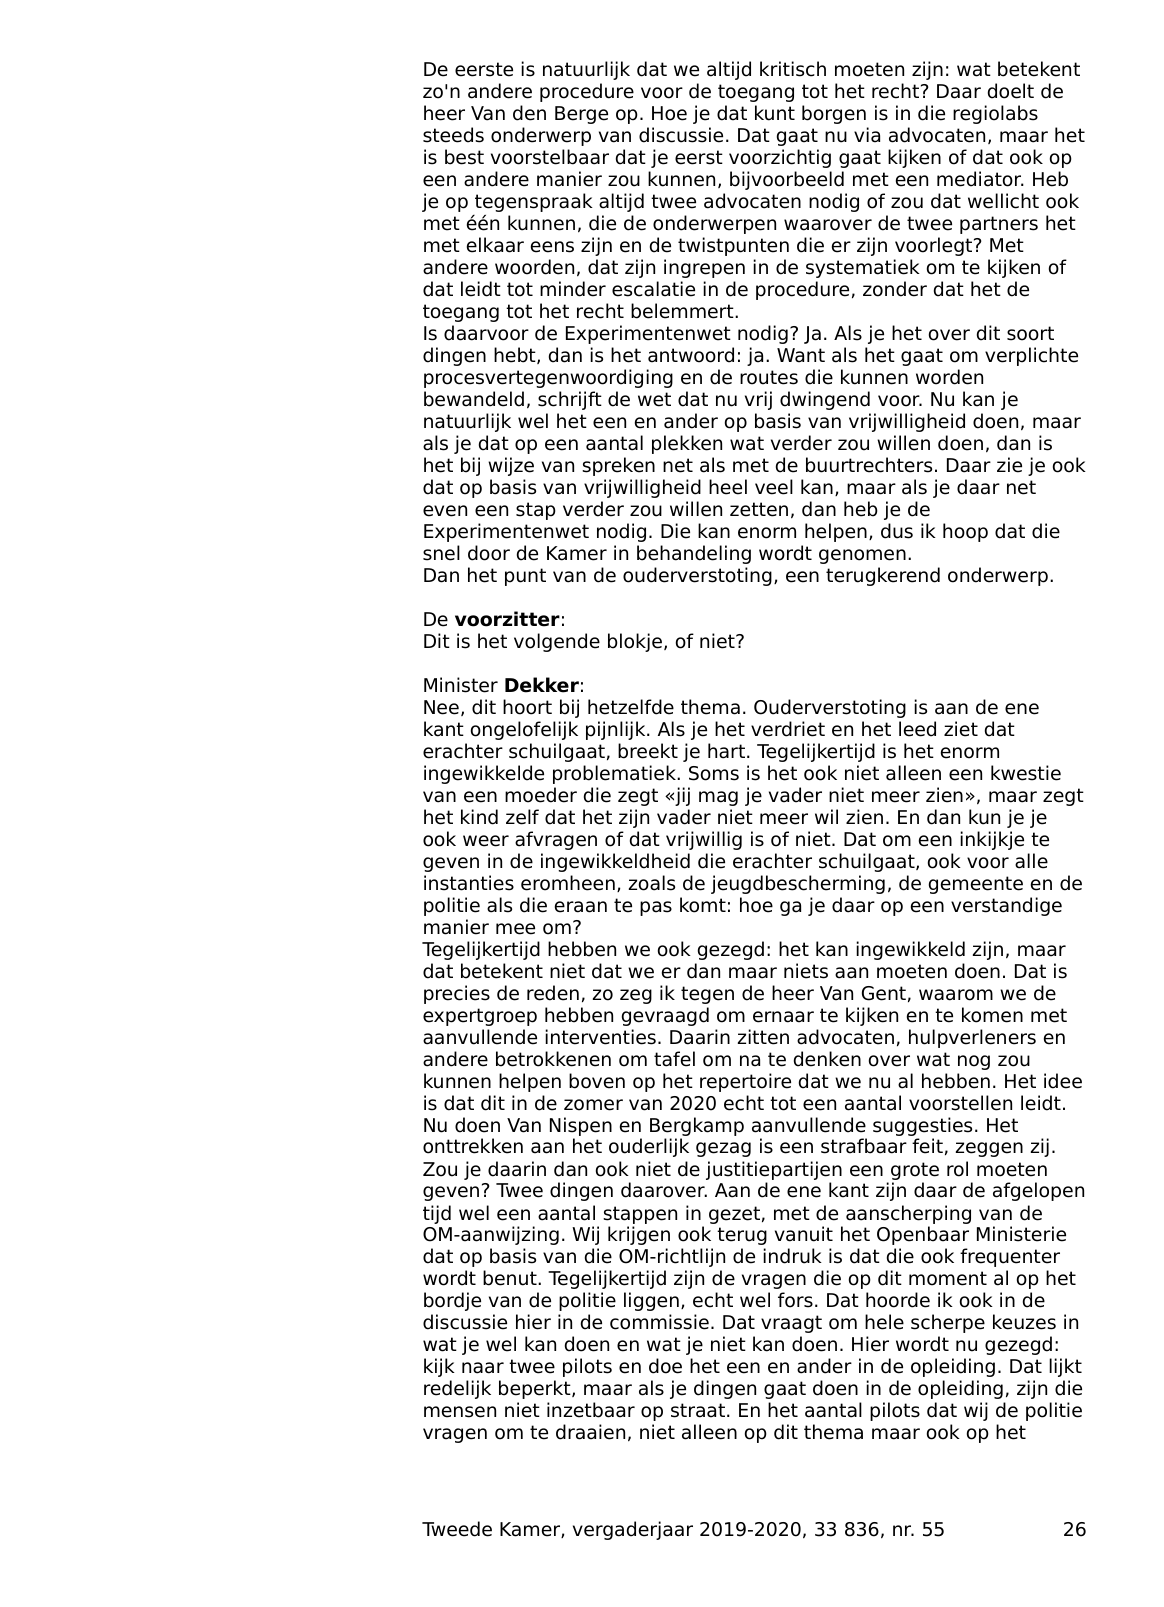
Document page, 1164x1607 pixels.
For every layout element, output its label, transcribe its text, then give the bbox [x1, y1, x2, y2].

text Minister Dekker: [422, 675, 1087, 697]
text Tegelijkertijd hebben we ook gezegd: het kan ingewikkeld zijn, maar dat betekent niet dat we er dan maar niets aan moeten doen. Dat is precies de reden, zo zeg ik tegen de heer Van Gent, waarom we de expertgroep hebben gevraagd om ernaar te kijken en te komen met aanvullende interventies. Daarin zitten advocaten, hulpverleners en andere betrokkenen om tafel om na te denken over wat nog zou kunnen helpen boven op het repertoire dat we nu al hebben. Het idee is dat dit in de zomer van 2020 echt tot een aantal voorstellen leidt. [422, 939, 1087, 1114]
text Nu doen Van Nispen en Bergkamp aanvullende suggesties. Het onttrekken aan het ouderlijk gezag is een strafbaar feit, zeggen zij. Zou je daarin dan ook niet de justitiepartijen een grote rol moeten geven? Twee dingen daarover. Aan de ene kant zijn daar de afgelopen tijd wel een aantal stappen in gezet, met de aanscherping van de OM-aanwijzing. Wij krijgen ook terug vanuit het Openbaar Ministerie dat op basis van die OM-richtlijn de indruk is dat die ook frequenter wordt benut. Tegelijkertijd zijn de vragen die op dit moment al op het bordje van de politie liggen, echt wel fors. Dat hoorde ik ook in de discussie hier in de commissie. Dat vraagt om hele scherpe keuzes in wat je wel kan doen en wat je niet kan doen. Hier wordt nu gezegd: kijk naar twee pilots en doe het een en ander in de opleiding. Dat lijkt redelijk beperkt, maar als je dingen gaat doen in de opleiding, zijn die mensen niet inzetbaar op straat. En het aantal pilots dat wij de politie vragen om te draaien, niet alleen op dit thema maar ook op het [422, 1114, 1087, 1444]
text De voorzitter: [422, 609, 1087, 631]
text Is daarvoor de Experimentenwet nodig? Ja. Als je het over dit soort dingen hebt, dan is het antwoord: ja. Want als het gaat om verplichte procesvertegenwoordiging en de routes die kunnen worden bewandeld, schrijft de wet dat nu vrij dwingend voor. Nu kan je natuurlijk wel het een en ander op basis van vrijwilligheid doen, maar als je dat op een aantal plekken wat verder zou willen doen, dan is het bij wijze van spreken net als met de buurtrechters. Daar zie je ook dat op basis van vrijwilligheid heel veel kan, maar als je daar net even een stap verder zou willen zetten, dan heb je de Experimentenwet nodig. Die kan enorm helpen, dus ik hoop dat die snel door de Kamer in behandeling wordt genomen. [422, 323, 1087, 564]
text Dan het punt van de ouderverstoting, een terugkerend onderwerp. [422, 564, 1087, 587]
text Dit is het volgende blokje, of niet? [422, 631, 1087, 653]
text De eerste is natuurlijk dat we altijd kritisch moeten zijn: wat betekent zo'n andere procedure voor de toegang tot het recht? Daar doelt de heer Van den Berge op. Hoe je dat kunt borgen is in die regiolabs steeds onderwerp van discussie. Dat gaat nu via advocaten, maar het is best voorstelbaar dat je eerst voorzichtig gaat kijken of dat ook op een andere manier zou kunnen, bijvoorbeeld met een mediator. Heb je op tegenspraak altijd twee advocaten nodig of zou dat wellicht ook met één kunnen, die de onderwerpen waarover de twee partners het met elkaar eens zijn en de twistpunten die er zijn voorlegt? Met andere woorden, dat zijn ingrepen in de systematiek om te kijken of dat leidt tot minder escalatie in de procedure, zonder dat het de toegang tot het recht belemmert. [422, 59, 1087, 323]
text Nee, dit hoort bij hetzelfde thema. Ouderverstoting is aan de ene kant ongelofelijk pijnlijk. Als je het verdriet en het leed ziet dat erachter schuilgaat, breekt je hart. Tegelijkertijd is het enorm ingewikkelde problematiek. Soms is het ook niet alleen een kwestie van een moeder die zegt «jij mag je vader niet meer zien», maar zegt het kind zelf dat het zijn vader niet meer wil zien. En dan kun je je ook weer afvragen of dat vrijwillig is of niet. Dat om een inkijkje te geven in de ingewikkeldheid die erachter schuilgaat, ook voor alle instanties eromheen, zoals de jeugdbescherming, de gemeente en de politie als die eraan te pas komt: hoe ga je daar op een verstandige manier mee om? [422, 697, 1087, 939]
